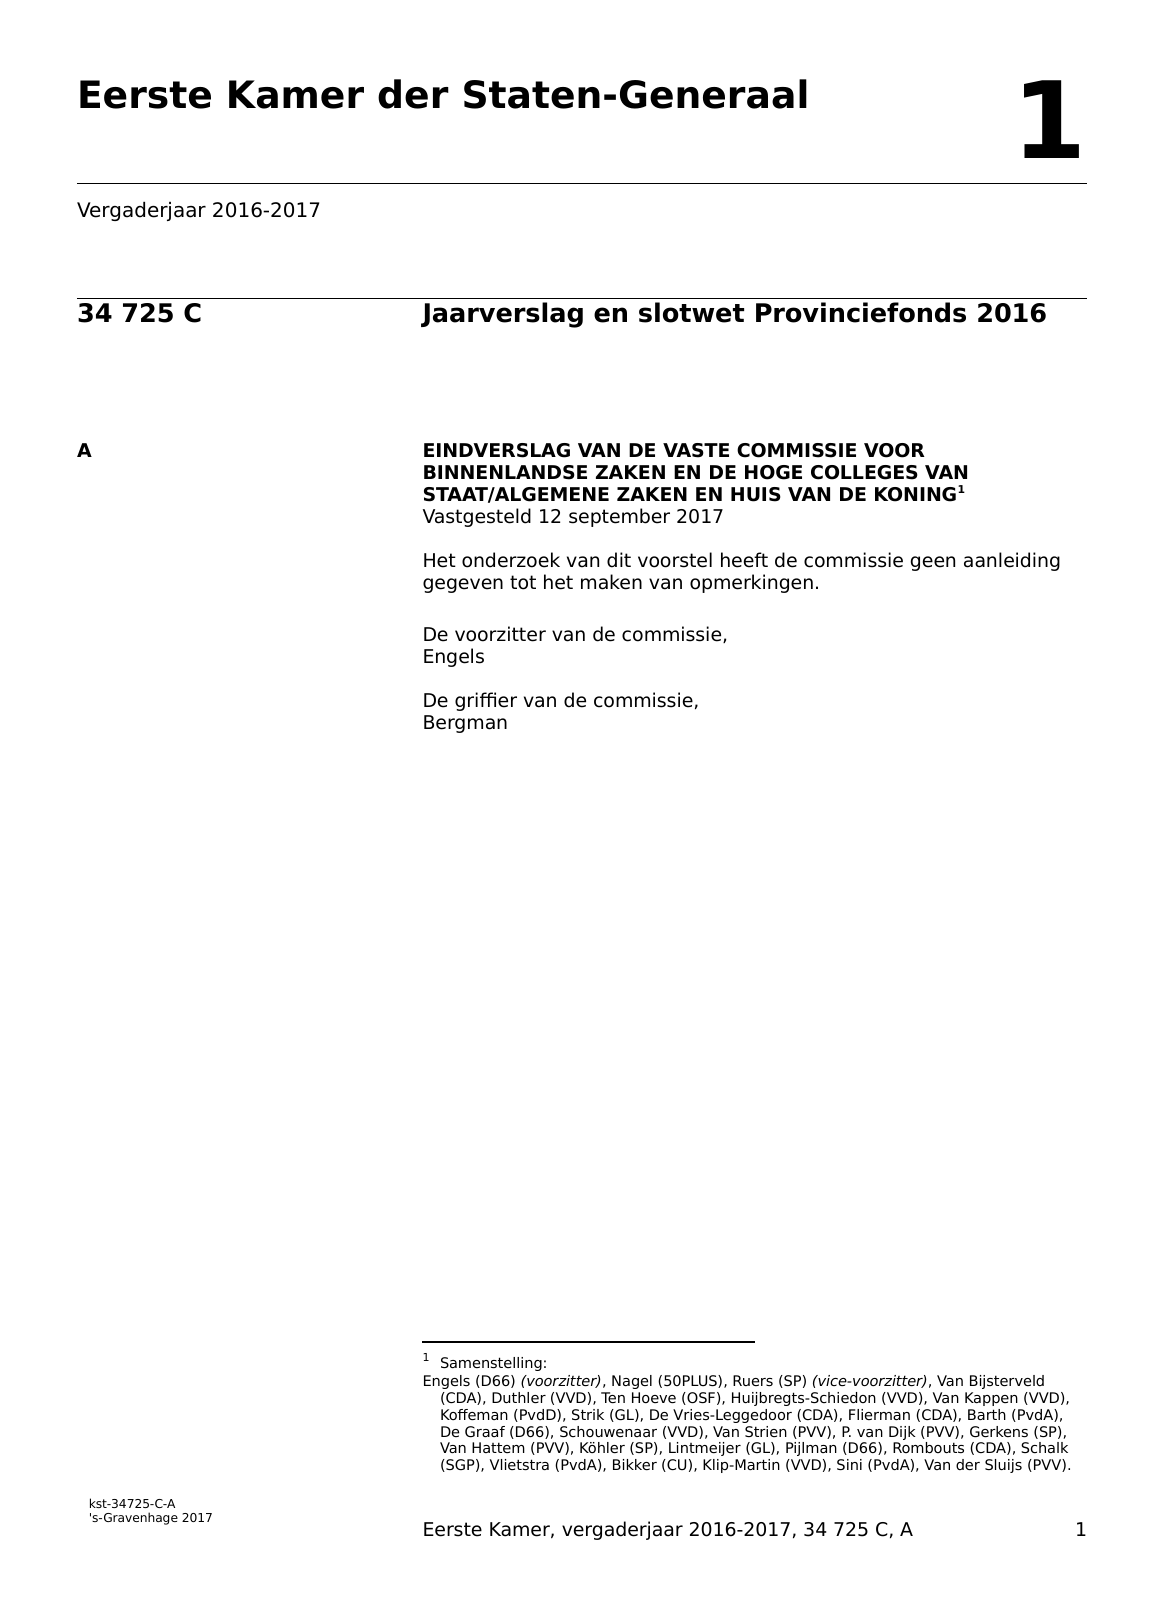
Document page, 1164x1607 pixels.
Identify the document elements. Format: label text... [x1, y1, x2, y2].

subtitle A EINDVERSLAG VAN DE VASTE COMMISSIE VOOR BINNENLANDSE ZAKEN EN DE HOGE COLLEGES VAN STAAT/ALGEMENE ZAKEN EN HUIS VAN DE KONING [77, 440, 1087, 506]
table_header 1 [886, 59, 1087, 183]
subtitle 34 725 C Jaarverslag en slotwet Provinciefonds 2016 [77, 299, 1087, 329]
text 's-Gravenhage 2017 [88, 1511, 323, 1525]
text Het onderzoek van dit voorstel heeft de commissie geen aanleiding gegeven tot het maken van opmerkingen. [422, 550, 1087, 594]
text Samenstelling: [422, 1351, 1087, 1373]
text De griffier van de commissie, Bergman [422, 690, 1087, 734]
table_header Eerste Kamer der Staten-Generaal [77, 59, 886, 183]
text De voorzitter van de commissie, Engels [422, 624, 1087, 668]
text kst-34725-C-A [88, 1497, 323, 1511]
text Vastgesteld 12 september 2017 [422, 506, 1087, 528]
table_cell Vergaderjaar 2016-2017 [77, 184, 1087, 298]
text Engels (D66) (voorzitter), Nagel (50PLUS), Ruers (SP) (vice-voorzitter), Van Bijsterveld (CDA), Duthler (VVD), Ten Hoeve (OSF), Huijbregts-Schiedon (VVD), Van Kappen (VVD), Koffeman (PvdD), Strik (GL), De Vries-Leggedoor (CDA), Flierman (CDA), Barth (PvdA), De Graaf (D66), Schouwenaar (VVD), Van Strien (PVV), P. van Dijk (PVV), Gerkens (SP), Van Hattem (PVV), Köhler (SP), Lintmeijer (GL), Pijlman (D66), Rombouts (CDA), Schalk (SGP), Vlietstra (PvdA), Bikker (CU), Klip-Martin (VVD), Sini (PvdA), Van der Sluijs (PVV). [422, 1373, 1087, 1474]
